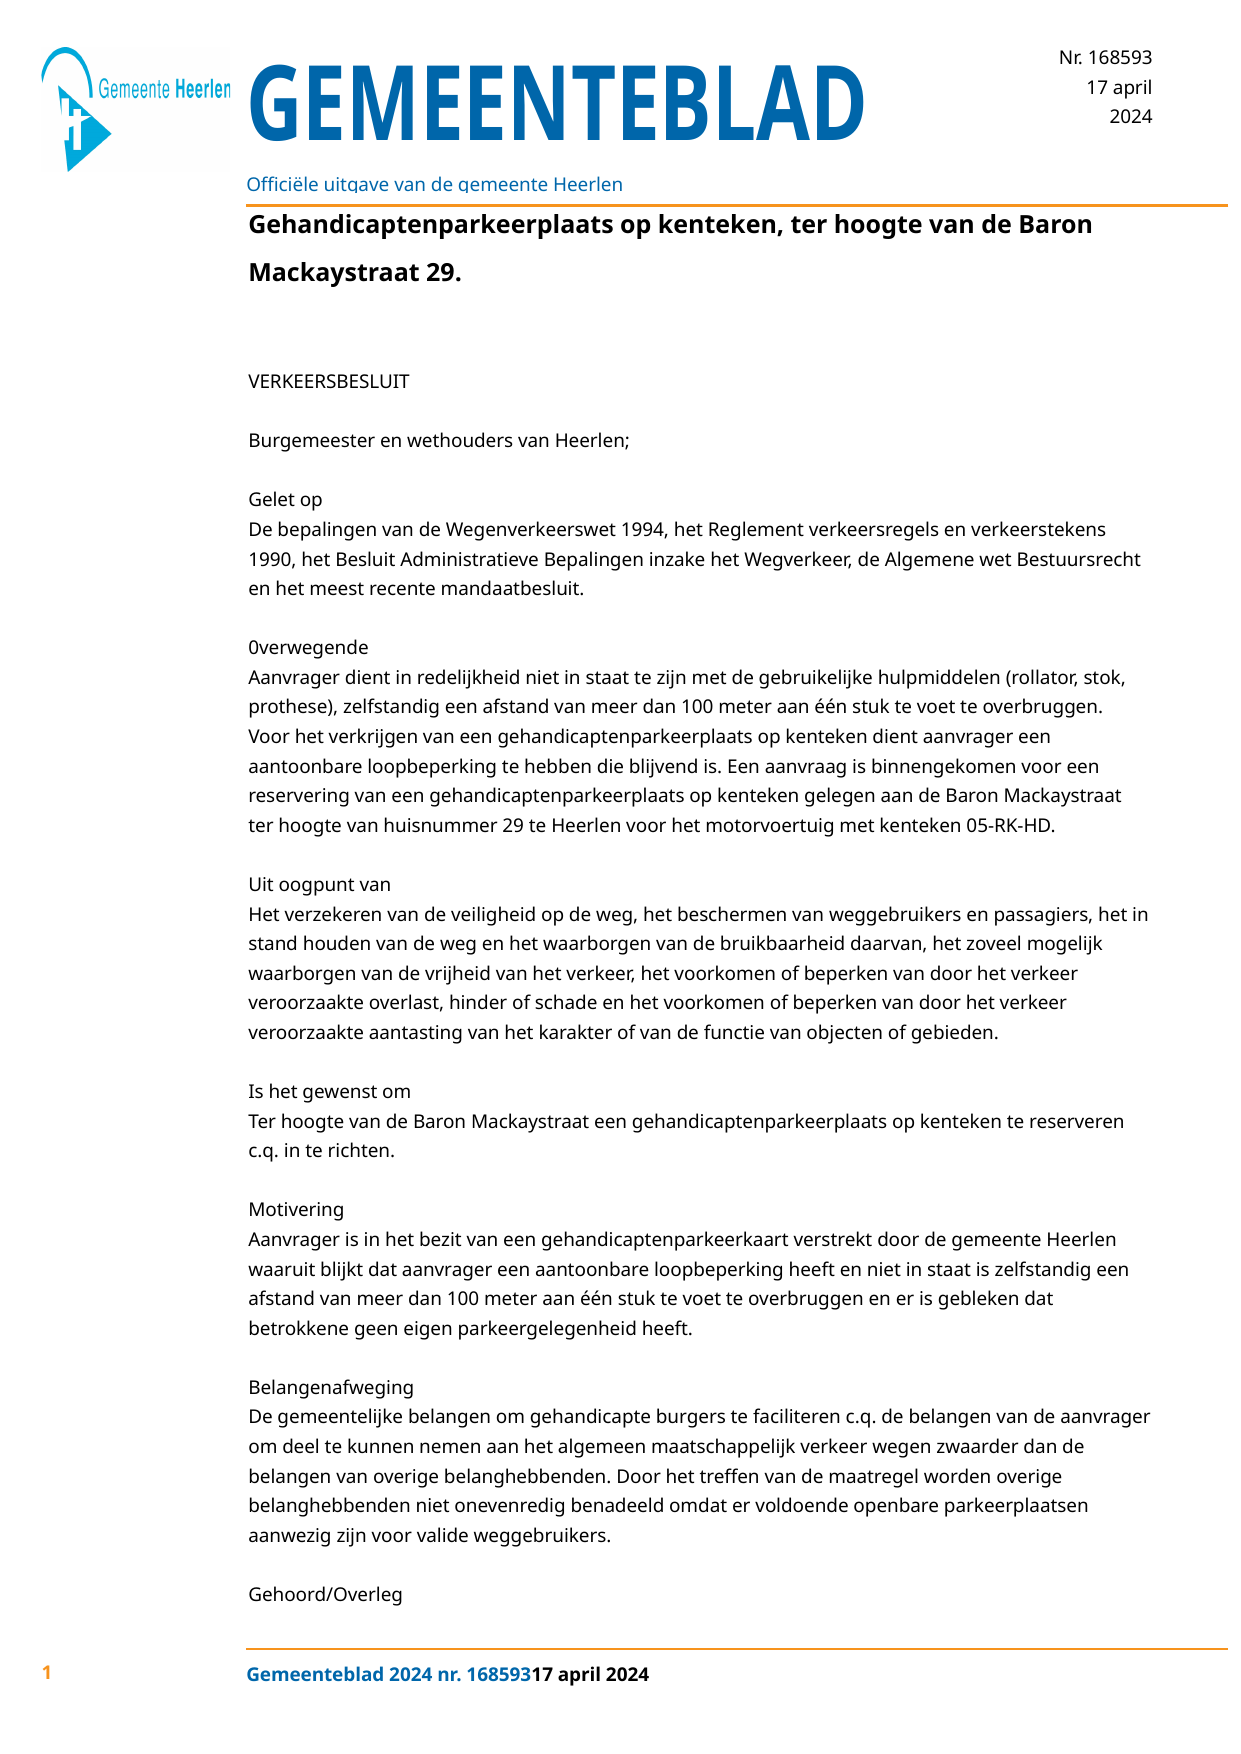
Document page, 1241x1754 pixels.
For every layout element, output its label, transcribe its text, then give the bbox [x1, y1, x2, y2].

text Aanvrager dient in redelijkheid niet in staat te zijn met de gebruikelijke hulpmiddelen (rollator, stok, prothese), zelfstandig een afstand van meer dan 100 meter aan één stuk te voet te overbruggen. [248, 664, 1152, 719]
text Gelet op [248, 487, 1152, 512]
text Aanvrager is in het bezit van een gehandicaptenparkeerkaart verstrekt door de gemeente Heerlen waaruit blijkt dat aanvrager een aantoonbare loopbeperking heeft en niet in staat is zelfstandig een afstand van meer dan 100 meter aan één stuk te voet te overbruggen en er is gebleken dat betrokkene geen eigen parkeergelegenheid heeft. [248, 1226, 1152, 1341]
text Uit oogpunt van [248, 871, 1152, 897]
text Belangenafweging [248, 1374, 1152, 1400]
text Het verzekeren van de veiligheid op de weg, het beschermen van weggebruikers en passagiers, het in stand houden van de weg en het waarborgen van de bruikbaarheid daarvan, het zoveel mogelijk waarborgen van de vrijheid van het verkeer, het voorkomen of beperken van door het verkeer veroorzaakte overlast, hinder of schade en het voorkomen of beperken van door het verkeer veroorzaakte aantasting van het karakter of van de functie van objecten of gebieden. [248, 901, 1152, 1045]
text 0verwegende [248, 634, 1152, 660]
text Motivering [248, 1197, 1152, 1222]
text Gehoord/Overleg [248, 1581, 1152, 1607]
text De bepalingen van de Wegenverkeerswet 1994, het Reglement verkeersregels en verkeerstekens 1990, het Besluit Administratieve Bepalingen inzake het Wegverkeer, de Algemene wet Bestuursrecht en het meest recente mandaatbesluit. [248, 516, 1152, 601]
text Gehandicaptenparkeerplaats op kenteken, ter hoogte van de Baron Mackaystraat 29. [248, 207, 1152, 288]
picture [41, 47, 59, 70]
text Is het gewenst om [248, 1078, 1152, 1104]
text Ter hoogte van de Baron Mackaystraat een gehandicaptenparkeerplaats op kenteken te reserveren c.q. in te richten. [248, 1108, 1152, 1163]
text De gemeentelijke belangen om gehandicapte burgers te faciliteren c.q. de belangen van de aanvrager om deel te kunnen nemen aan het algemeen maatschappelijk verkeer wegen zwaarder dan de belangen van overige belanghebbenden. Door het treffen van de maatregel worden overige belanghebbenden niet onevenredig benadeeld omdat er voldoende openbare parkeerplaatsen aanwezig zijn voor valide weggebruikers. [248, 1404, 1152, 1548]
picture [41, 47, 231, 172]
text Burgemeester en wethouders van Heerlen; [248, 427, 1152, 453]
text VERKEERSBESLUIT [248, 368, 1152, 394]
text Voor het verkrijgen van een gehandicaptenparkeerplaats op kenteken dient aanvrager een aantoonbare loopbeperking te hebben die blijvend is. Een aanvraag is binnengekomen voor een reservering van een gehandicaptenparkeerplaats op kenteken gelegen aan de Baron Mackaystraat ter hoogte van huisnummer 29 te Heerlen voor het motorvoertuig met kenteken 05-RK-HD. [248, 723, 1152, 838]
